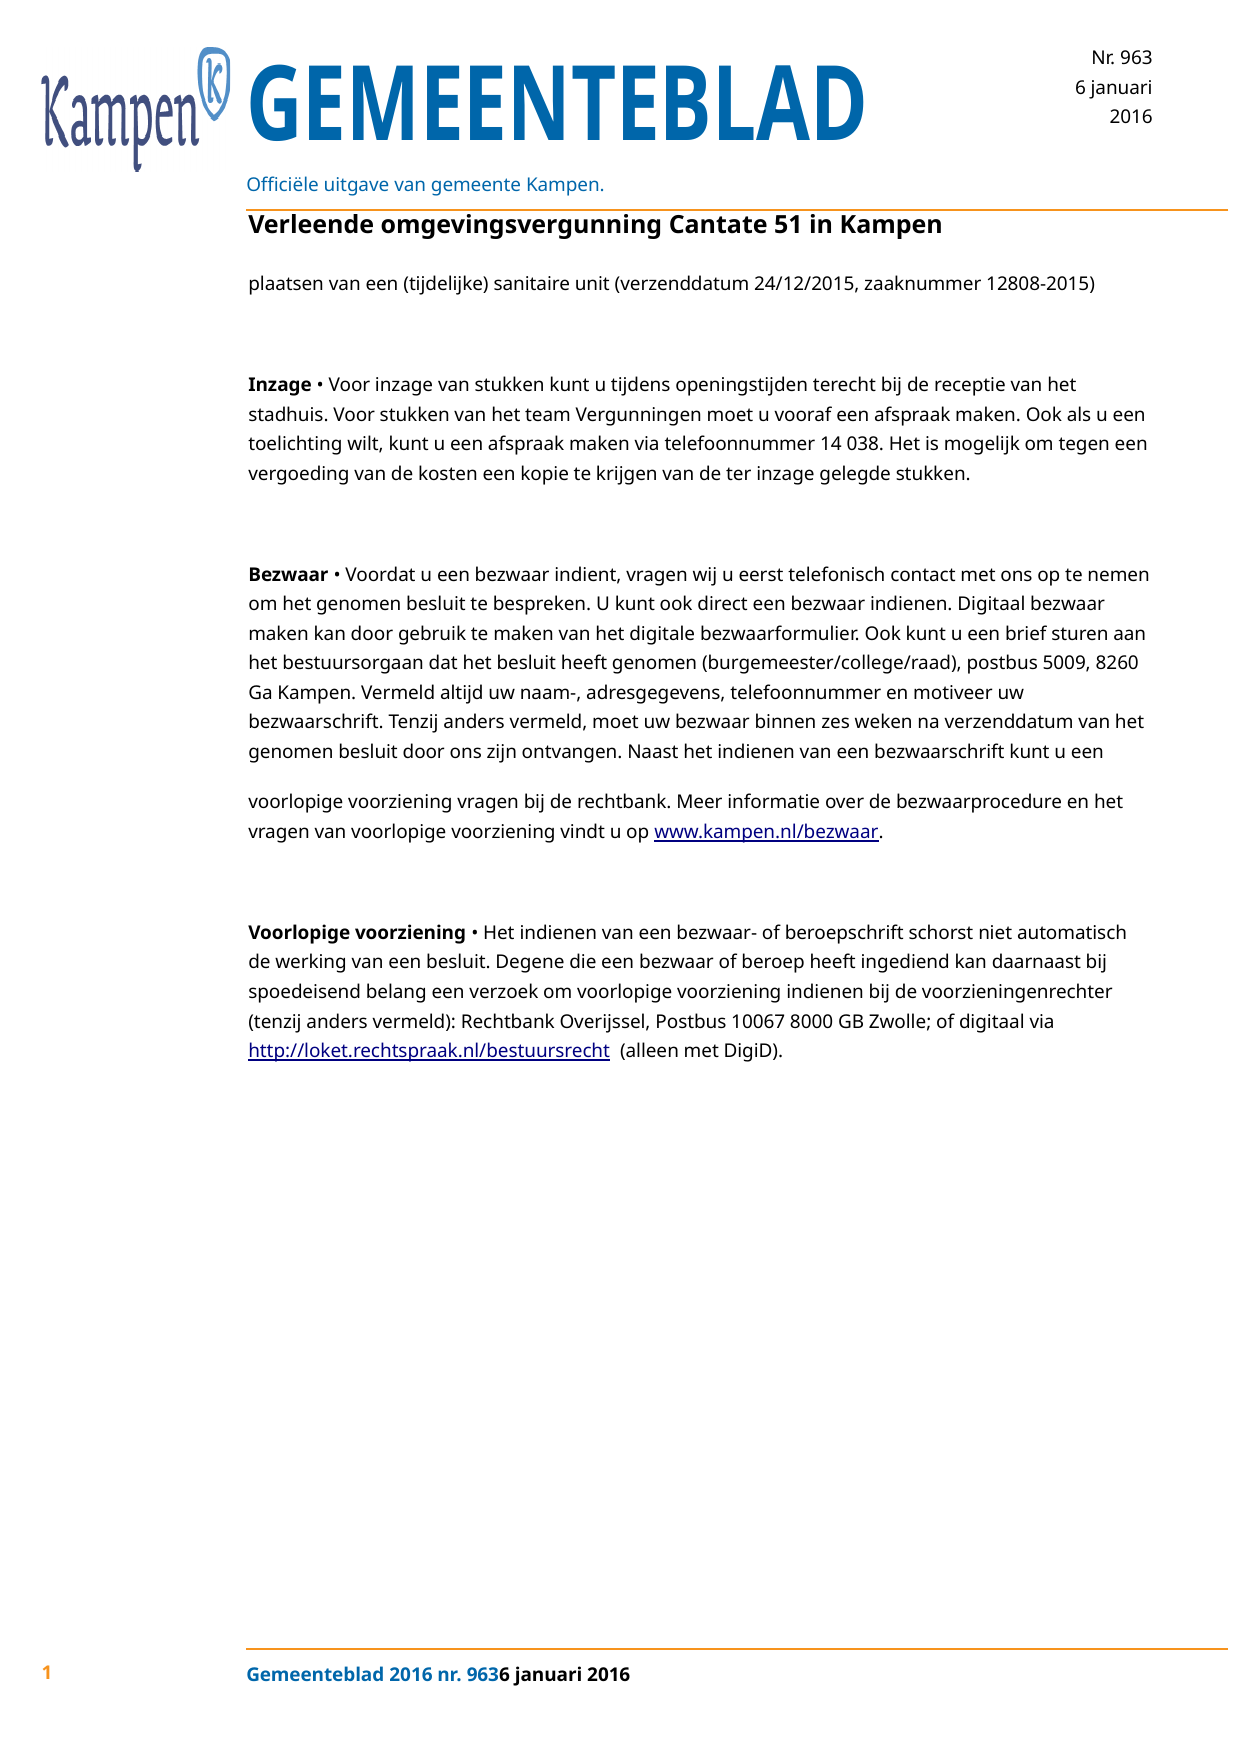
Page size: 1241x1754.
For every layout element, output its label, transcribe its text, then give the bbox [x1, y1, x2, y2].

text Verleende omgevingsvergunning Cantate 51 in Kampen [248, 211, 1152, 241]
text Inzage • Voor inzage van stukken kunt u tijdens openingstijden terecht bij de receptie van het stadhuis. Voor stukken van het team Vergunningen moet u vooraf een afspraak maken. Ook als u een toelichting wilt, kunt u een afspraak maken via telefoonnummer 14 038. Het is mogelijk om tegen een vergoeding van de kosten een kopie te krijgen van de ter inzage gelegde stukken. [248, 371, 1152, 486]
picture [41, 47, 231, 172]
text Voorlopige voorziening • Het indienen van een bezwaar- of beroepschrift schorst niet automatisch de werking van een besluit. Degene die een bezwaar of beroep heeft ingediend kan daarnaast bij spoedeisend belang een verzoek om voorlopige voorziening indienen bij de voorzieningenrechter (tenzij anders vermeld): Rechtbank Overijssel, Postbus 10067 8000 GB Zwolle; of digitaal via http://loket.rechtspraak.nl/bestuursrecht (alleen met DigiD). [248, 919, 1152, 1063]
text voorlopige voorziening vragen bij de rechtbank. Meer informatie over de bezwaarprocedure en het vragen van voorlopige voorziening vindt u op www.kampen.nl/bezwaar. [248, 789, 1152, 844]
text plaatsen van een (tijdelijke) sanitaire unit (verzenddatum 24/12/2015, zaaknummer 12808-2015) [248, 270, 1152, 296]
text Bezwaar • Voordat u een bezwaar indient, vragen wij u eerst telefonisch contact met ons op te nemen om het genomen besluit te bespreken. U kunt ook direct een bezwaar indienen. Digitaal bezwaar maken kan door gebruik te maken van het digitale bezwaarformulier. Ook kunt u een brief sturen aan het bestuursorgaan dat het besluit heeft genomen (burgemeester/college/raad), postbus 5009, 8260 Ga Kampen. Vermeld altijd uw naam-, adresgegevens, telefoonnummer en motiveer uw bezwaarschrift. Tenzij anders vermeld, moet uw bezwaar binnen zes weken na verzenddatum van het genomen besluit door ons zijn ontvangen. Naast het indienen van een bezwaarschrift kunt u een [248, 561, 1152, 764]
